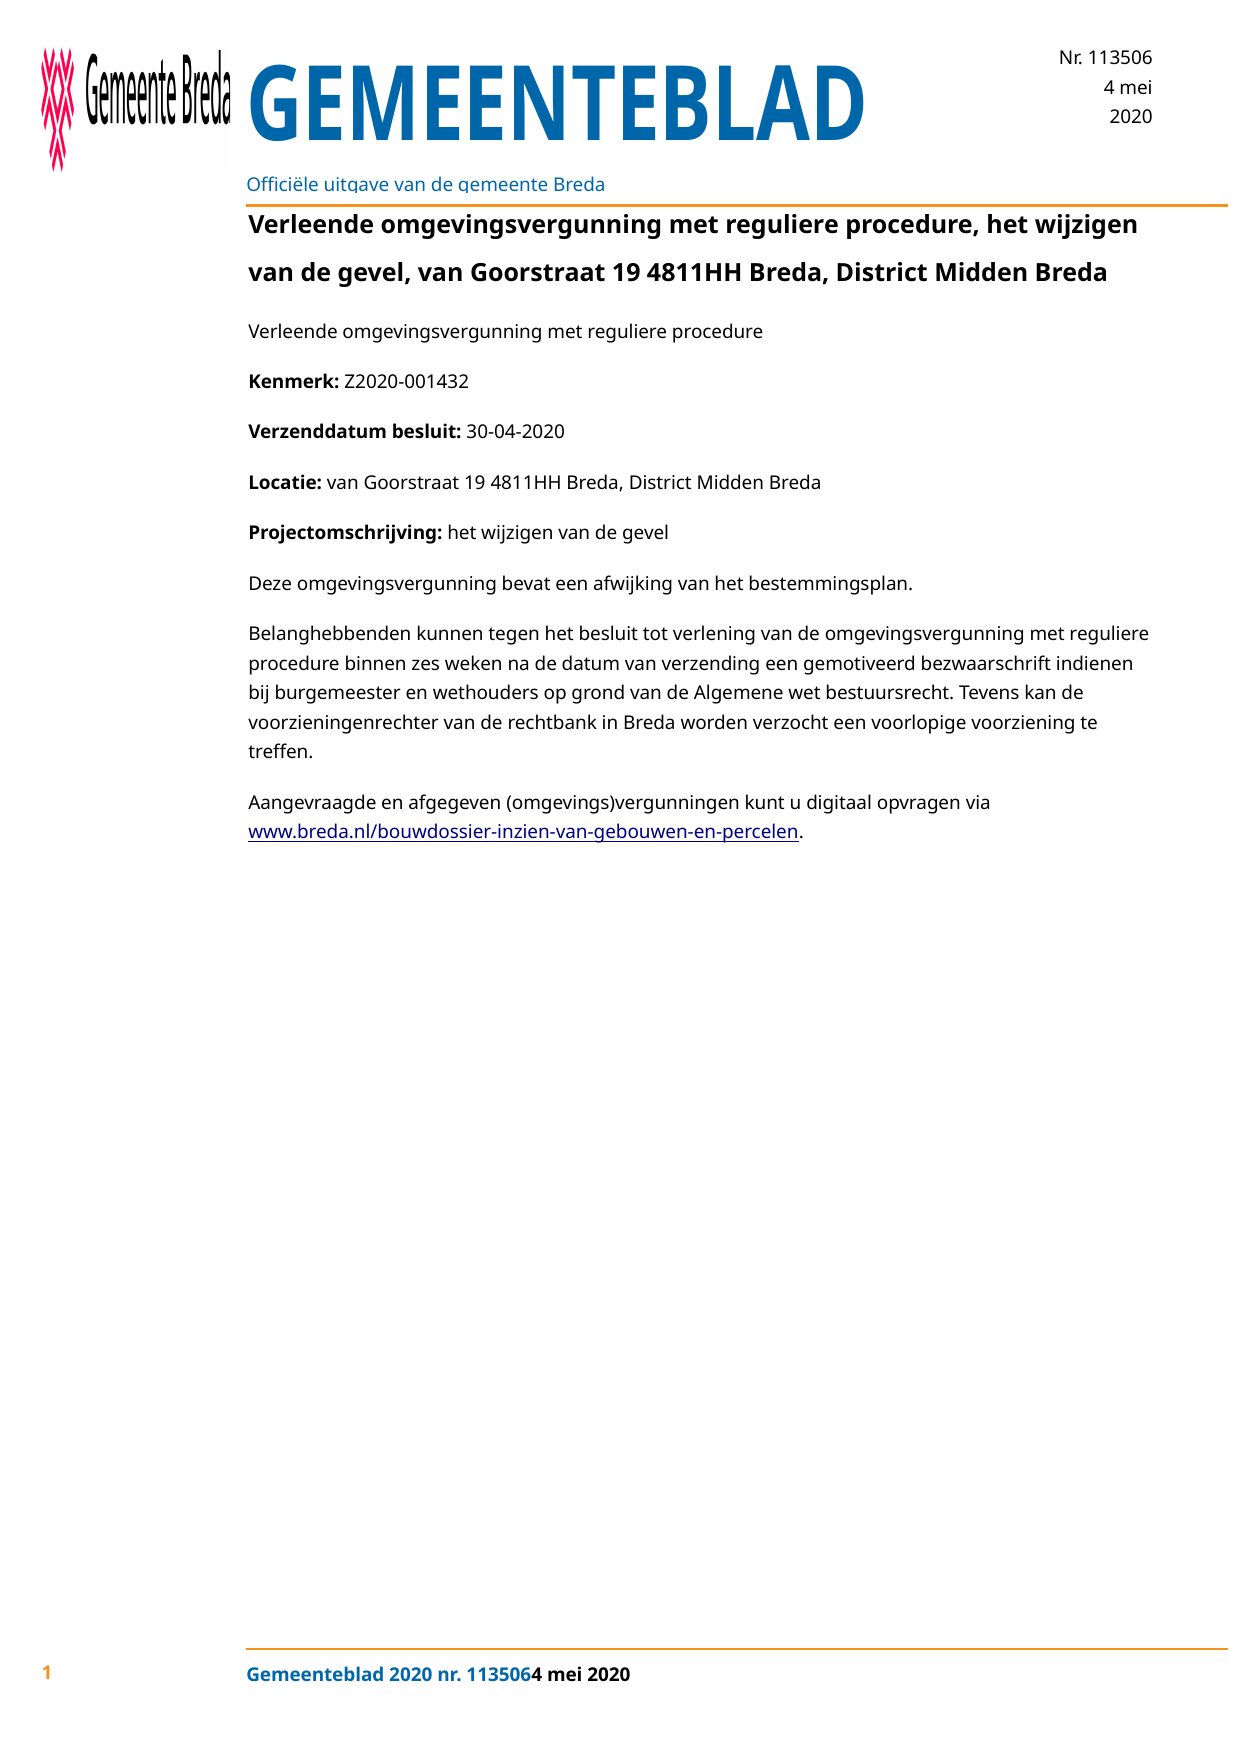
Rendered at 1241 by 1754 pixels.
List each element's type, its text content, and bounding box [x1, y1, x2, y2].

text Projectomschrijving: het wijzigen van de gevel [248, 519, 1152, 545]
text Verleende omgevingsvergunning met reguliere procedure [248, 318, 1152, 344]
text Belanghebbenden kunnen tegen het besluit tot verlening van de omgevingsvergunning met reguliere procedure binnen zes weken na de datum van verzending een gemotiveerd bezwaarschrift indienen bij burgemeester en wethouders op grond van de Algemene wet bestuursrecht. Tevens kan de voorzieningenrechter van de rechtbank in Breda worden verzocht een voorlopige voorziening te treffen. [248, 620, 1152, 764]
text Locatie: van Goorstraat 19 4811HH Breda, District Midden Breda [248, 469, 1152, 495]
text Aangevraagde en afgegeven (omgevings)vergunningen kunt u digitaal opvragen via www.breda.nl/bouwdossier-inzien-van-gebouwen-en-percelen. [248, 789, 1152, 844]
text Verzenddatum besluit: 30-04-2020 [248, 419, 1152, 444]
picture [41, 47, 231, 172]
text Kenmerk: Z2020-001432 [248, 368, 1152, 394]
text Deze omgevingsvergunning bevat een afwijking van het bestemmingsplan. [248, 570, 1152, 596]
text Verleende omgevingsvergunning met reguliere procedure, het wijzigen van de gevel, van Goorstraat 19 4811HH Breda, District Midden Breda [248, 207, 1152, 288]
